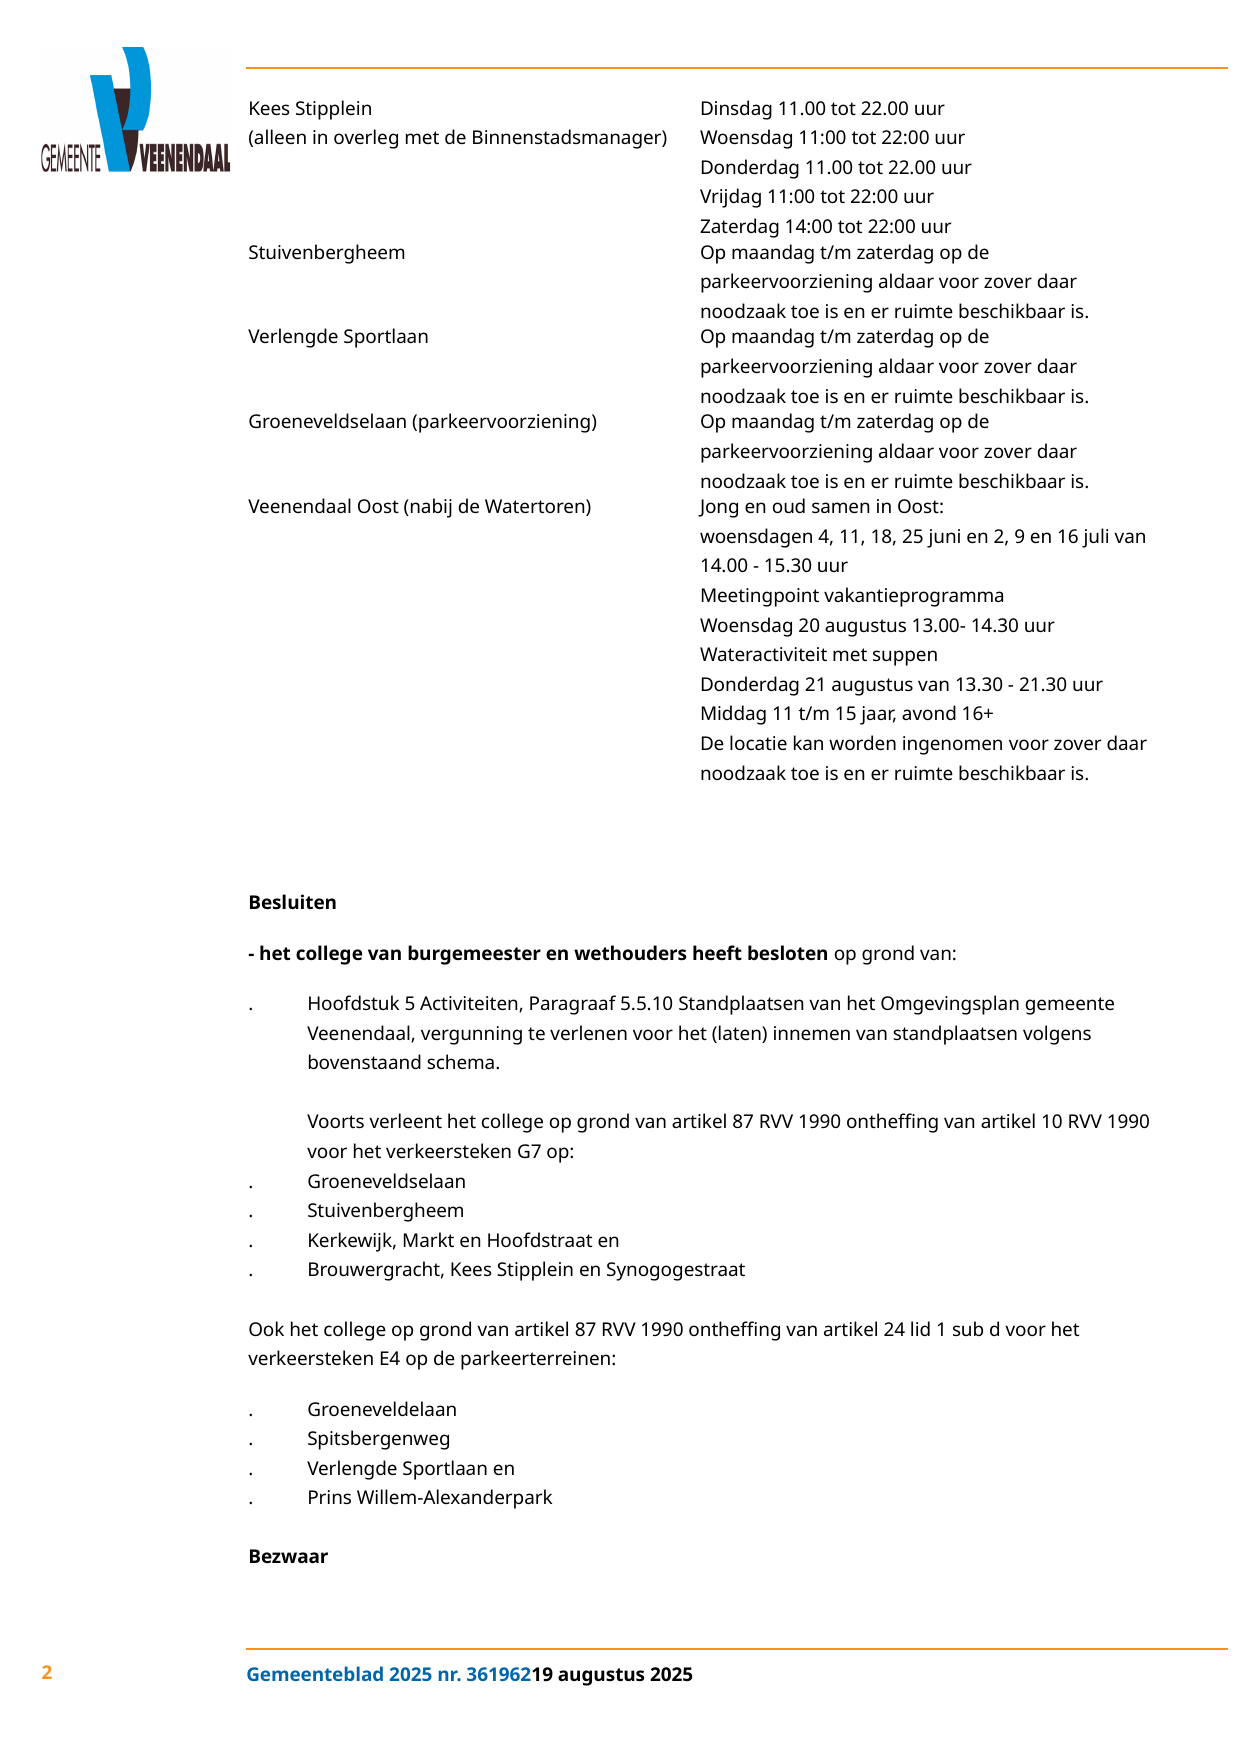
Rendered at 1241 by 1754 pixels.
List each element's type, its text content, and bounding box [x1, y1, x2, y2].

table_cell Jong en oud samen in Oost: woensdagen 4, 11, 18, 25 juni en 2, 9 en 16 juli van 14.00 - 15.30 uur Meetingpoint vakantieprogramma Woensdag 20 augustus 13.00- 14.30 uur Wateractiviteit met suppen Donderdag 21 augustus van 13.30 - 21.30 uur Middag 11 t/m 15 jaar, avond 16+ De locatie kan worden ingenomen voor zover daar noodzaak toe is en er ruimte beschikbaar is. [700, 494, 1152, 786]
table_cell Verlengde Sportlaan [248, 324, 700, 409]
table_cell Op maandag t/m zaterdag op de parkeervoorziening aldaar voor zover daar noodzaak toe is en er ruimte beschikbaar is. [700, 409, 1152, 493]
list Voorts verleent het college op grond van artikel 87 RVV 1990 ontheffing van artikel 10 RVV 1990 voor het verkeersteken G7 op: [248, 1109, 1152, 1164]
table_cell Groeneveldselaan (parkeervoorziening) [248, 409, 700, 493]
list Verlengde Sportlaan en [248, 1455, 1152, 1481]
table_cell Op maandag t/m zaterdag op de parkeervoorziening aldaar voor zover daar noodzaak toe is en er ruimte beschikbaar is. [700, 239, 1152, 324]
list Groeneveldelaan [248, 1396, 1152, 1422]
list Hoofdstuk 5 Activiteiten, Paragraaf 5.5.10 Standplaatsen van het Omgevingsplan gemeente Veenendaal, vergunning te verlenen voor het (laten) innemen van standplaatsen volgens bovenstaand schema. [248, 990, 1152, 1075]
list Groeneveldselaan [248, 1168, 1152, 1194]
picture [123, 47, 231, 172]
text - het college van burgemeester en wethouders heeft besloten op grond van: [248, 940, 1152, 966]
table_cell Op maandag t/m zaterdag op de parkeervoorziening aldaar voor zover daar noodzaak toe is en er ruimte beschikbaar is. [700, 324, 1152, 409]
list Kerkewijk, Markt en Hoofdstraat en [248, 1227, 1152, 1253]
list Stuivenbergheem [248, 1197, 1152, 1223]
text Bezwaar [248, 1544, 1152, 1569]
list Brouwergracht, Kees Stipplein en Synogogestraat [248, 1257, 1152, 1282]
list Spitsbergenweg [248, 1425, 1152, 1451]
text Ook het college op grond van artikel 87 RVV 1990 ontheffing van artikel 24 lid 1 sub d voor het verkeersteken E4 op de parkeerterreinen: [248, 1316, 1152, 1371]
picture [41, 47, 130, 172]
table_cell Stuivenbergheem [248, 239, 700, 324]
table_cell Veenendaal Oost (nabij de Watertoren) [248, 494, 700, 786]
table_cell Dinsdag 11.00 tot 22.00 uur Woensdag 11:00 tot 22:00 uur Donderdag 11.00 tot 22.00 uur Vrijdag 11:00 tot 22:00 uur Zaterdag 14:00 tot 22:00 uur [700, 95, 1152, 239]
text Besluiten [248, 889, 1152, 915]
table_cell Kees Stipplein (alleen in overleg met de Binnenstadsmanager) [248, 95, 700, 239]
list Prins Willem-Alexanderpark [248, 1484, 1152, 1510]
